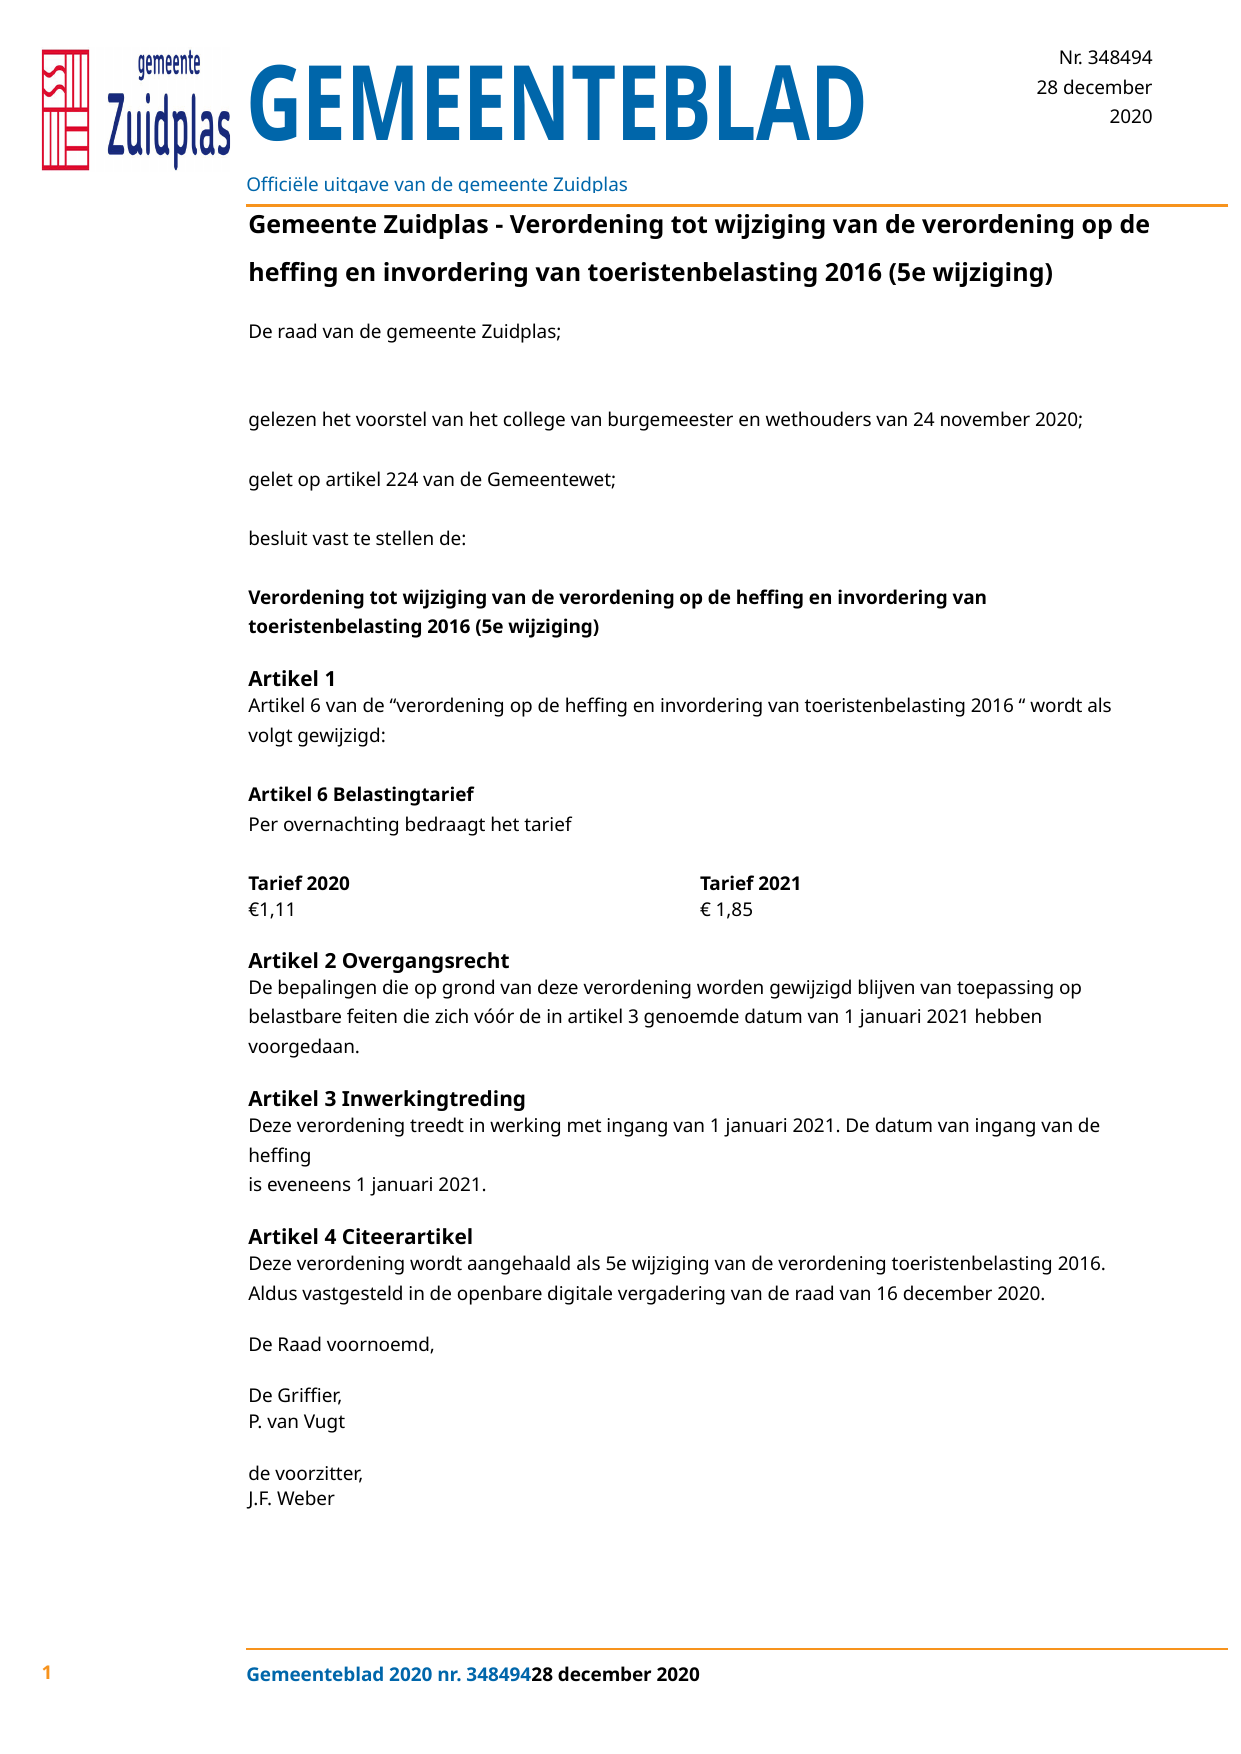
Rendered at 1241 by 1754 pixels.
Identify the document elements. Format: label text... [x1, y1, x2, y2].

text Verordening tot wijziging van de verordening op de heffing en invordering van toeristenbelasting 2016 (5e wijziging) [248, 584, 1152, 639]
text Gemeente Zuidplas - Verordening tot wijziging van de verordening op de heffing en invordering van toeristenbelasting 2016 (5e wijziging) [248, 207, 1152, 288]
text J.F. Weber [248, 1486, 1152, 1511]
text De raad van de gemeente Zuidplas; [248, 318, 1152, 344]
text De Griffier, [248, 1383, 1152, 1408]
text Artikel 3 Inwerkingtreding [248, 1084, 1152, 1112]
text gelezen het voorstel van het college van burgemeester en wethouders van 24 november 2020; [248, 407, 1152, 432]
picture [41, 47, 231, 172]
text Deze verordening treedt in werking met ingang van 1 januari 2021. De datum van ingang van de heffing [248, 1112, 1152, 1167]
text is eveneens 1 januari 2021. [248, 1171, 1152, 1197]
text belastbare feiten die zich vóór de in artikel 3 genoemde datum van 1 januari 2021 hebben voorgedaan. [248, 1004, 1152, 1059]
text gelet op artikel 224 van de Gemeentewet; [248, 466, 1152, 492]
table_cell € 1,85 [700, 896, 1152, 922]
text Artikel 6 Belastingtarief [248, 781, 1152, 807]
text de voorzitter, [248, 1460, 1152, 1486]
table_header Tarief 2020 [248, 870, 700, 896]
text Artikel 4 Citeerartikel [248, 1222, 1152, 1250]
text Aldus vastgesteld in de openbare digitale vergadering van de raad van 16 december 2020. [248, 1280, 1152, 1306]
text Artikel 2 Overgangsrecht [248, 946, 1152, 974]
table_cell €1,11 [248, 896, 700, 922]
text Artikel 6 van de “verordening op de heffing en invordering van toeristenbelasting 2016 “ wordt als volgt gewijzigd: [248, 693, 1152, 748]
text P. van Vugt [248, 1408, 1152, 1434]
text De Raad voornoemd, [248, 1331, 1152, 1357]
text Per overnachting bedraagt het tarief [248, 811, 1152, 837]
text Deze verordening wordt aangehaald als 5e wijziging van de verordening toeristenbelasting 2016. [248, 1250, 1152, 1276]
text Artikel 1 [248, 664, 1152, 693]
text besluit vast te stellen de: [248, 525, 1152, 551]
text De bepalingen die op grond van deze verordening worden gewijzigd blijven van toepassing op [248, 974, 1152, 1000]
table_header Tarief 2021 [700, 870, 1152, 896]
